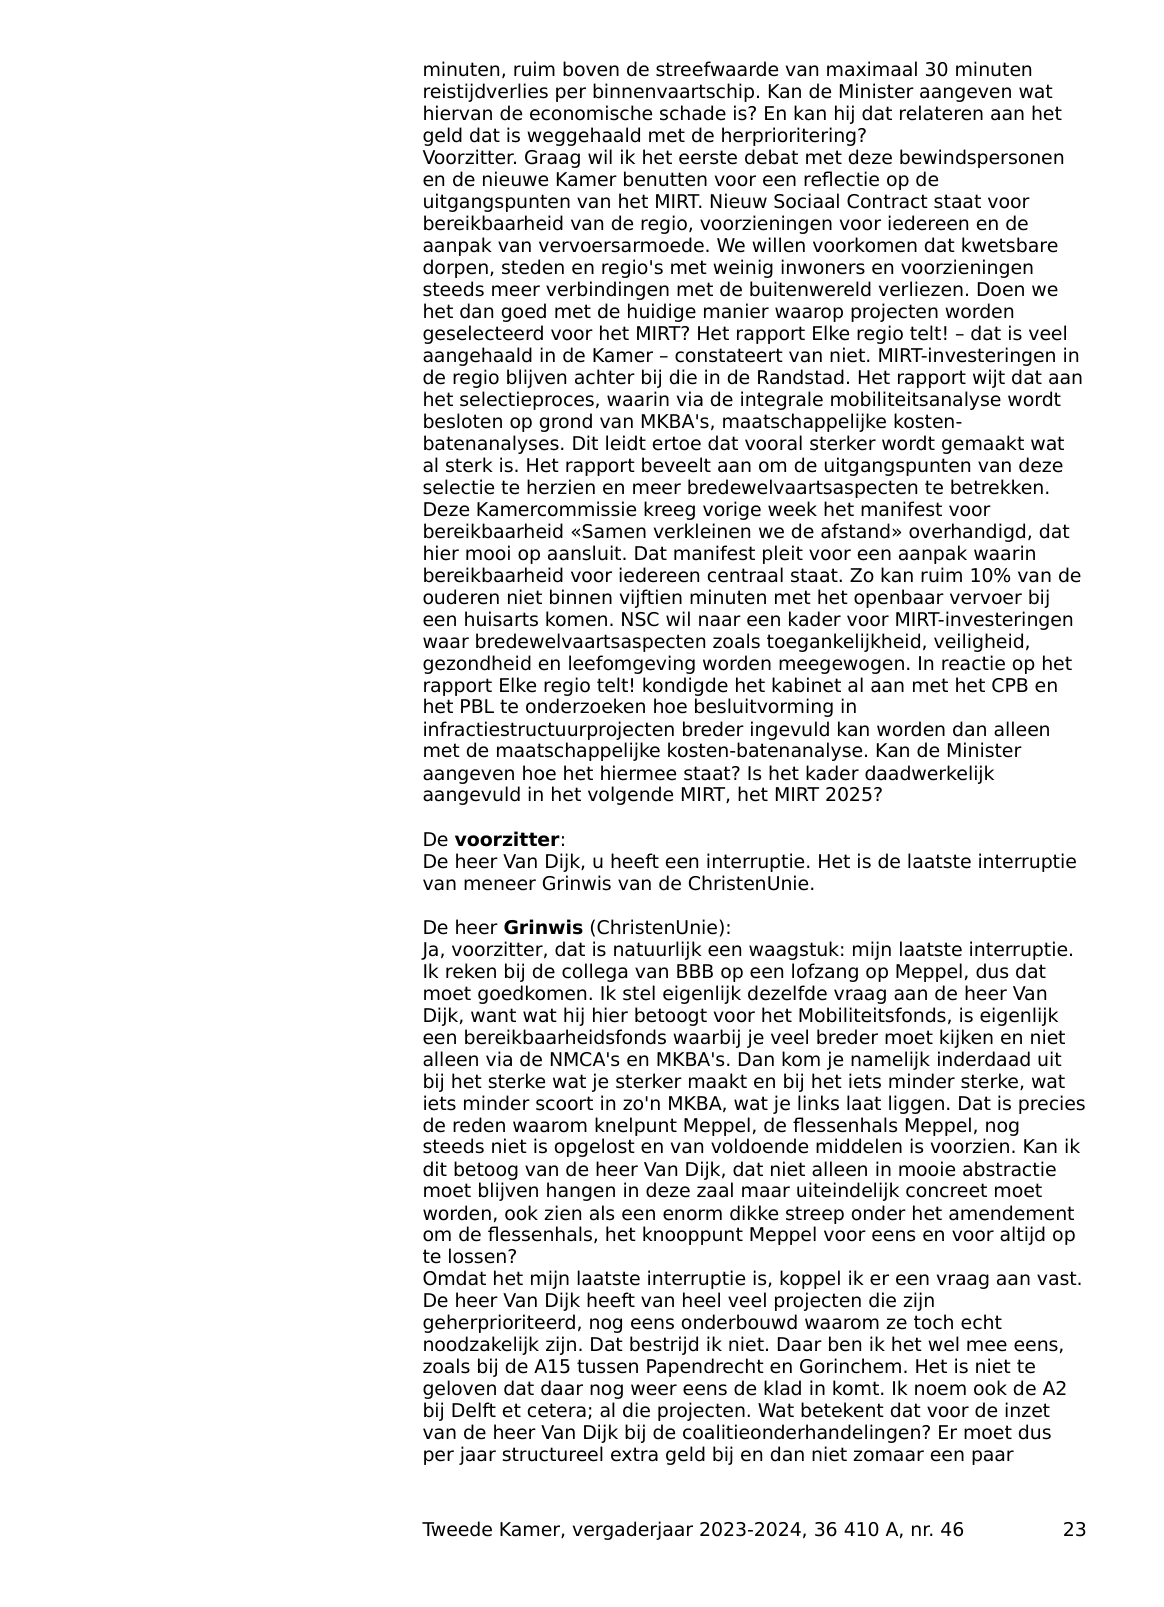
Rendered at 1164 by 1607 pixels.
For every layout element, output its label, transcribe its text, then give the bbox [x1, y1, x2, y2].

text Voorzitter. Graag wil ik het eerste debat met deze bewindspersonen en de nieuwe Kamer benutten voor een reflectie op de uitgangspunten van het MIRT. Nieuw Sociaal Contract staat voor bereikbaarheid van de regio, voorzieningen voor iedereen en de aanpak van vervoersarmoede. We willen voorkomen dat kwetsbare dorpen, steden en regio's met weinig inwoners en voorzieningen steeds meer verbindingen met de buitenwereld verliezen. Doen we het dan goed met de huidige manier waarop projecten worden geselecteerd voor het MIRT? Het rapport Elke regio telt! – dat is veel aangehaald in de Kamer – constateert van niet. MIRT-investeringen in de regio blijven achter bij die in de Randstad. Het rapport wijt dat aan het selectieproces, waarin via de integrale mobiliteitsanalyse wordt besloten op grond van MKBA's, maatschappelijke kosten-batenanalyses. Dit leidt ertoe dat vooral sterker wordt gemaakt wat al sterk is. Het rapport beveelt aan om de uitgangspunten van deze selectie te herzien en meer bredewelvaartsaspecten te betrekken. [422, 147, 1087, 499]
text minuten, ruim boven de streefwaarde van maximaal 30 minuten reistijdverlies per binnenvaartschip. Kan de Minister aangeven wat hiervan de economische schade is? En kan hij dat relateren aan het geld dat is weggehaald met de herprioritering? [422, 59, 1087, 147]
text Ja, voorzitter, dat is natuurlijk een waagstuk: mijn laatste interruptie. Ik reken bij de collega van BBB op een lofzang op Meppel, dus dat moet goedkomen. Ik stel eigenlijk dezelfde vraag aan de heer Van Dijk, want wat hij hier betoogt voor het Mobiliteitsfonds, is eigenlijk een bereikbaarheidsfonds waarbij je veel breder moet kijken en niet alleen via de NMCA's en MKBA's. Dan kom je namelijk inderdaad uit bij het sterke wat je sterker maakt en bij het iets minder sterke, wat iets minder scoort in zo'n MKBA, wat je links laat liggen. Dat is precies de reden waarom knelpunt Meppel, de flessenhals Meppel, nog steeds niet is opgelost en van voldoende middelen is voorzien. Kan ik dit betoog van de heer Van Dijk, dat niet alleen in mooie abstractie moet blijven hangen in deze zaal maar uiteindelijk concreet moet worden, ook zien als een enorm dikke streep onder het amendement om de flessenhals, het knooppunt Meppel voor eens en voor altijd op te lossen? [422, 939, 1087, 1268]
text De heer Van Dijk, u heeft een interruptie. Het is de laatste interruptie van meneer Grinwis van de ChristenUnie. [422, 851, 1087, 894]
text Omdat het mijn laatste interruptie is, koppel ik er een vraag aan vast. De heer Van Dijk heeft van heel veel projecten die zijn geherprioriteerd, nog eens onderbouwd waarom ze toch echt noodzakelijk zijn. Dat bestrijd ik niet. Daar ben ik het wel mee eens, zoals bij de A15 tussen Papendrecht en Gorinchem. Het is niet te geloven dat daar nog weer eens de klad in komt. Ik noem ook de A2 bij Delft et cetera; al die projecten. Wat betekent dat voor de inzet van de heer Van Dijk bij de coalitieonderhandelingen? Er moet dus per jaar structureel extra geld bij en dan niet zomaar een paar [422, 1268, 1087, 1466]
text De voorzitter: [422, 828, 1087, 851]
text De heer Grinwis (ChristenUnie): [422, 917, 1087, 939]
text Deze Kamercommissie kreeg vorige week het manifest voor bereikbaarheid «Samen verkleinen we de afstand» overhandigd, dat hier mooi op aansluit. Dat manifest pleit voor een aanpak waarin bereikbaarheid voor iedereen centraal staat. Zo kan ruim 10% van de ouderen niet binnen vijftien minuten met het openbaar vervoer bij een huisarts komen. NSC wil naar een kader voor MIRT-investeringen waar bredewelvaartsaspecten zoals toegankelijkheid, veiligheid, gezondheid en leefomgeving worden meegewogen. In reactie op het rapport Elke regio telt! kondigde het kabinet al aan met het CPB en het PBL te onderzoeken hoe besluitvorming in infractiestructuurprojecten breder ingevuld kan worden dan alleen met de maatschappelijke kosten-batenanalyse. Kan de Minister aangeven hoe het hiermee staat? Is het kader daadwerkelijk aangevuld in het volgende MIRT, het MIRT 2025? [422, 499, 1087, 806]
